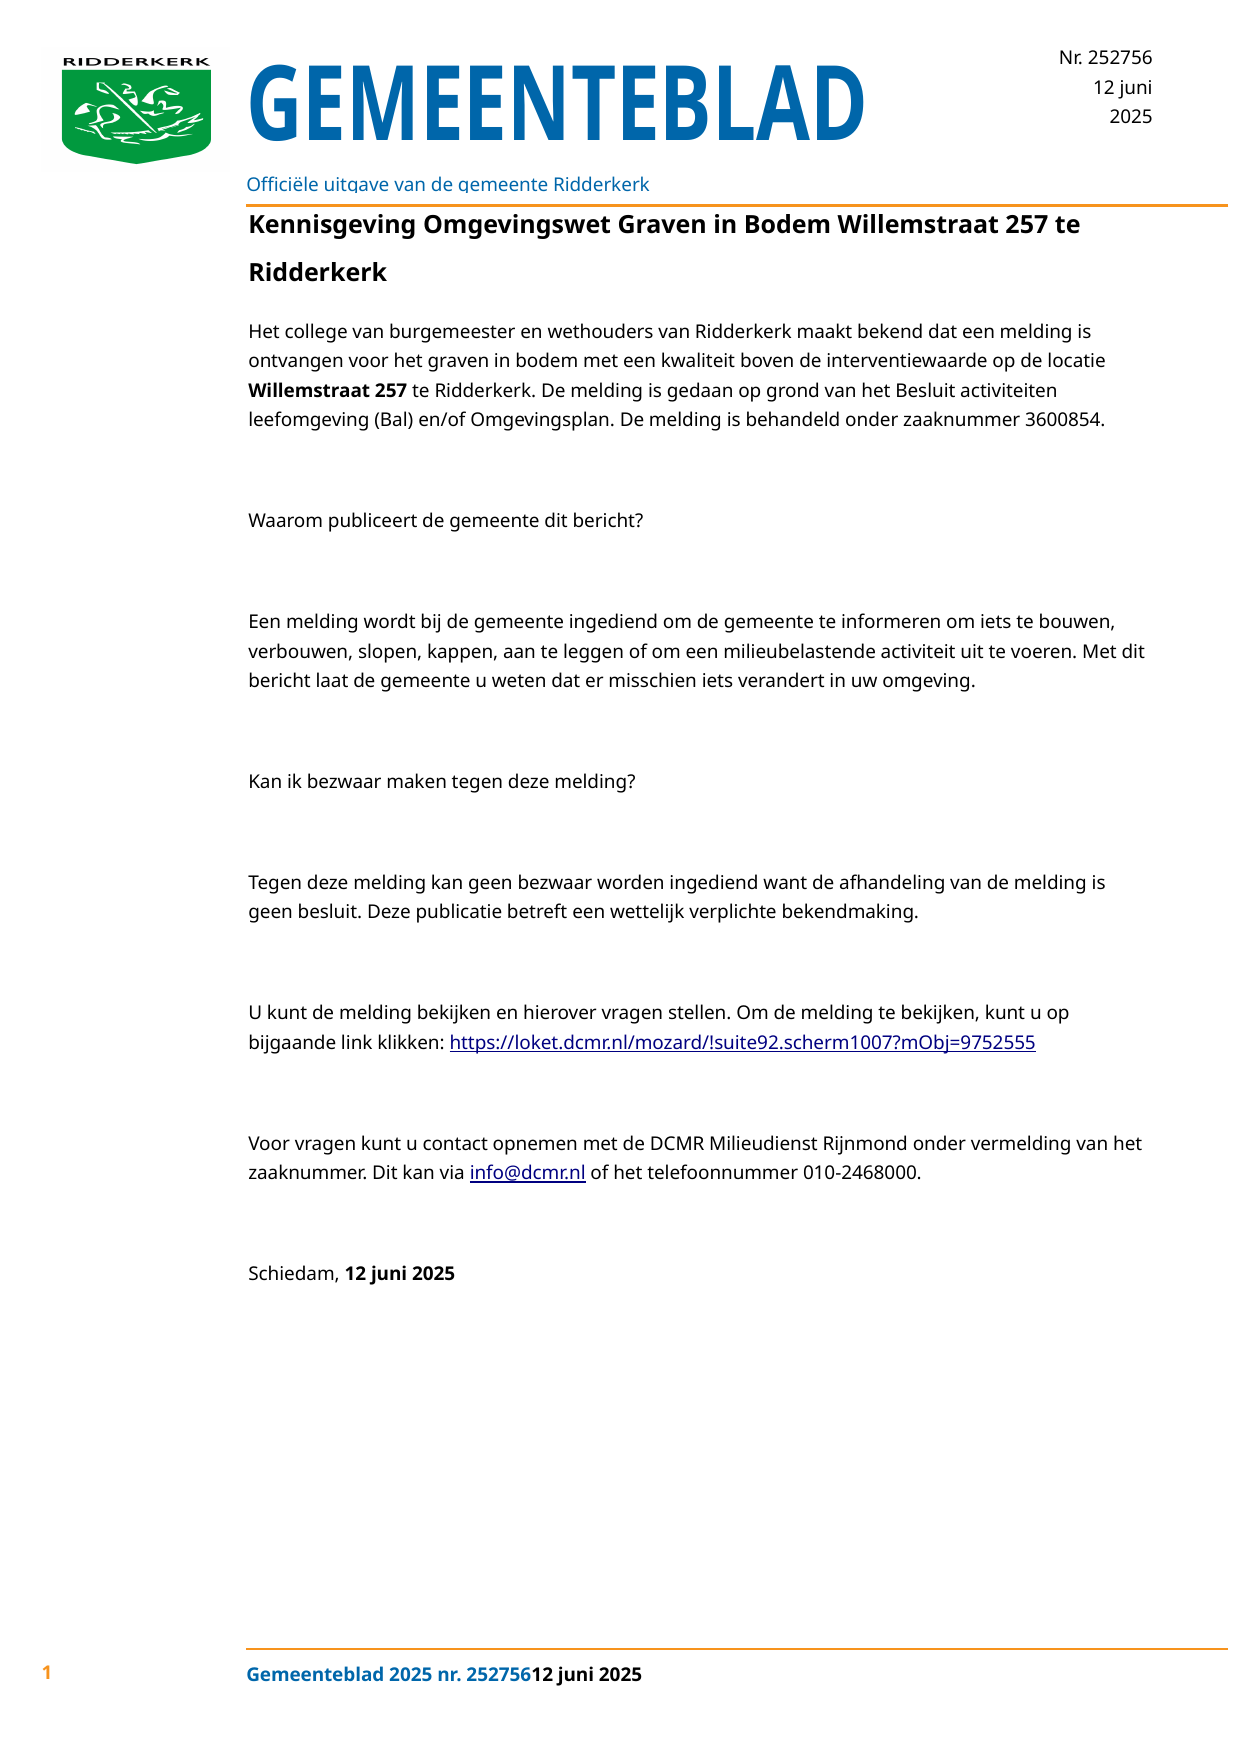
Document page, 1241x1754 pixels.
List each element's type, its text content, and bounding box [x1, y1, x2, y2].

text Een melding wordt bij de gemeente ingediend om de gemeente te informeren om iets te bouwen, verbouwen, slopen, kappen, aan te leggen of om een milieubelastende activiteit uit te voeren. Met dit bericht laat de gemeente u weten dat er misschien iets verandert in uw omgeving. [248, 608, 1152, 693]
text Tegen deze melding kan geen bezwaar worden ingediend want de afhandeling van de melding is geen besluit. Deze publicatie betreft een wettelijk verplichte bekendmaking. [248, 869, 1152, 924]
text U kunt de melding bekijken en hierover vragen stellen. Om de melding te bekijken, kunt u op bijgaande link klikken: https://loket.dcmr.nl/mozard/!suite92.scherm1007?mObj=9752555 [248, 999, 1152, 1055]
text Voor vragen kunt u contact opnemen met de DCMR Milieudienst Rijnmond onder vermelding van het zaaknummer. Dit kan via info@dcmr.nl of het telefoonnummer 010-2468000. [248, 1130, 1152, 1185]
text Het college van burgemeester en wethouders van Ridderkerk maakt bekend dat een melding is ontvangen voor het graven in bodem met een kwaliteit boven de interventiewaarde op de locatie Willemstraat 257 te Ridderkerk. De melding is gedaan op grond van het Besluit activiteiten leefomgeving (Bal) en/of Omgevingsplan. De melding is behandeld onder zaaknummer 3600854. [248, 318, 1152, 432]
text Schiedam, 12 juni 2025 [248, 1260, 1152, 1286]
text Waarom publiceert de gemeente dit bericht? [248, 507, 1152, 533]
text Kennisgeving Omgevingswet Graven in Bodem Willemstraat 257 te Ridderkerk [248, 207, 1152, 288]
text Kan ik bezwaar maken tegen deze melding? [248, 768, 1152, 794]
picture [41, 47, 231, 172]
